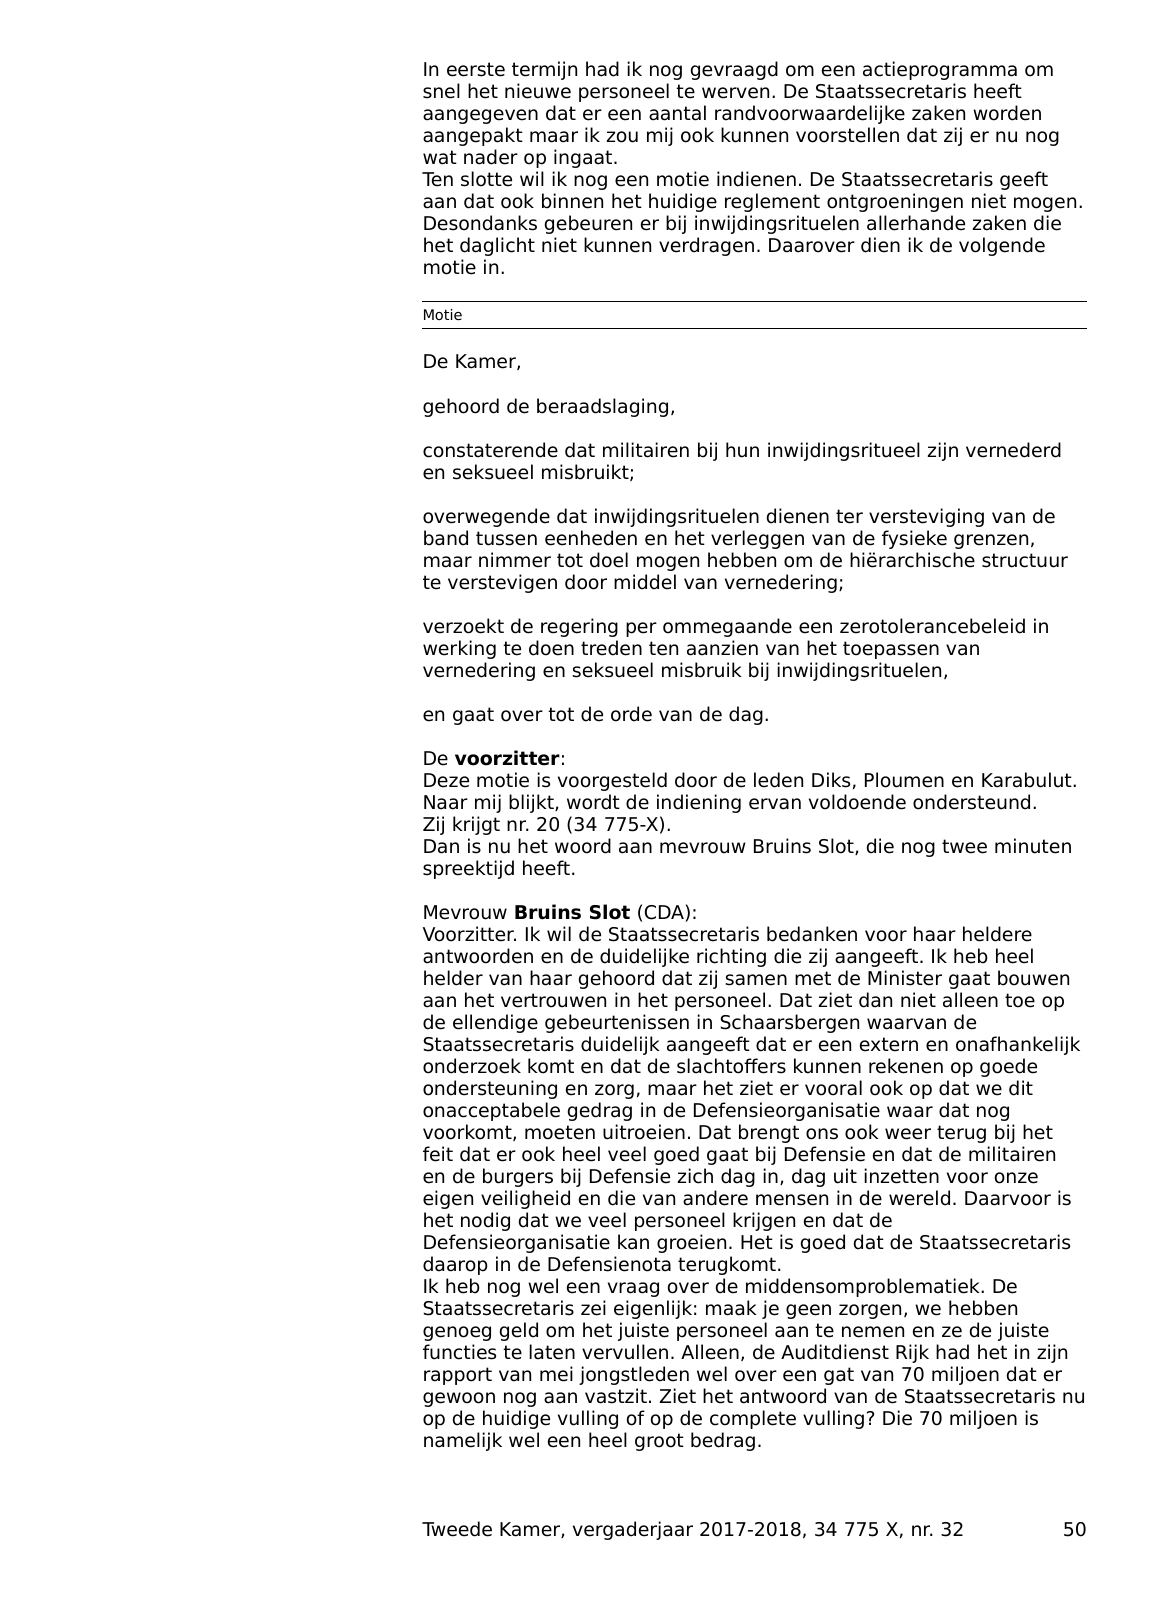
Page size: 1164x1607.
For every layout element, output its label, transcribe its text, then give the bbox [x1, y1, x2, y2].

text Ten slotte wil ik nog een motie indienen. De Staatssecretaris geeft aan dat ook binnen het huidige reglement ontgroeningen niet mogen. Desondanks gebeuren er bij inwijdingsrituelen allerhande zaken die het daglicht niet kunnen verdragen. Daarover dien ik de volgende motie in. [422, 169, 1087, 279]
text constaterende dat militairen bij hun inwijdingsritueel zijn vernederd en seksueel misbruikt; [422, 440, 1087, 484]
text De Kamer, [422, 351, 1087, 373]
table_header Motie [422, 302, 1087, 328]
text Mevrouw Bruins Slot (CDA): [422, 902, 1087, 924]
text In eerste termijn had ik nog gevraagd om een actieprogramma om snel het nieuwe personeel te werven. De Staatssecretaris heeft aangegeven dat er een aantal randvoorwaardelijke zaken worden aangepakt maar ik zou mij ook kunnen voorstellen dat zij er nu nog wat nader op ingaat. [422, 59, 1087, 169]
text verzoekt de regering per ommegaande een zerotolerancebeleid in werking te doen treden ten aanzien van het toepassen van vernedering en seksueel misbruik bij inwijdingsrituelen, [422, 616, 1087, 682]
text Voorzitter. Ik wil de Staatssecretaris bedanken voor haar heldere antwoorden en de duidelijke richting die zij aangeeft. Ik heb heel helder van haar gehoord dat zij samen met de Minister gaat bouwen aan het vertrouwen in het personeel. Dat ziet dan niet alleen toe op de ellendige gebeurtenissen in Schaarsbergen waarvan de Staatssecretaris duidelijk aangeeft dat er een extern en onafhankelijk onderzoek komt en dat de slachtoffers kunnen rekenen op goede ondersteuning en zorg, maar het ziet er vooral ook op dat we dit onacceptabele gedrag in de Defensieorganisatie waar dat nog voorkomt, moeten uitroeien. Dat brengt ons ook weer terug bij het feit dat er ook heel veel goed gaat bij Defensie en dat de militairen en de burgers bij Defensie zich dag in, dag uit inzetten voor onze eigen veiligheid en die van andere mensen in de wereld. Daarvoor is het nodig dat we veel personeel krijgen en dat de Defensieorganisatie kan groeien. Het is goed dat de Staatssecretaris daarop in de Defensienota terugkomt. [422, 924, 1087, 1276]
text gehoord de beraadslaging, [422, 396, 1087, 417]
text Zij krijgt nr. 20 (34 775-X). [422, 814, 1087, 836]
text Dan is nu het woord aan mevrouw Bruins Slot, die nog twee minuten spreektijd heeft. [422, 836, 1087, 880]
text overwegende dat inwijdingsrituelen dienen ter versteviging van de band tussen eenheden en het verleggen van de fysieke grenzen, maar nimmer tot doel mogen hebben om de hiërarchische structuur te verstevigen door middel van vernedering; [422, 506, 1087, 594]
text en gaat over tot de orde van de dag. [422, 704, 1087, 726]
text De voorzitter: [422, 748, 1087, 770]
text Deze motie is voorgesteld door de leden Diks, Ploumen en Karabulut. Naar mij blijkt, wordt de indiening ervan voldoende ondersteund. [422, 770, 1087, 814]
text Ik heb nog wel een vraag over de middensomproblematiek. De Staatssecretaris zei eigenlijk: maak je geen zorgen, we hebben genoeg geld om het juiste personeel aan te nemen en ze de juiste functies te laten vervullen. Alleen, de Auditdienst Rijk had het in zijn rapport van mei jongstleden wel over een gat van 70 miljoen dat er gewoon nog aan vastzit. Ziet het antwoord van de Staatssecretaris nu op de huidige vulling of op de complete vulling? Die 70 miljoen is namelijk wel een heel groot bedrag. [422, 1276, 1087, 1452]
